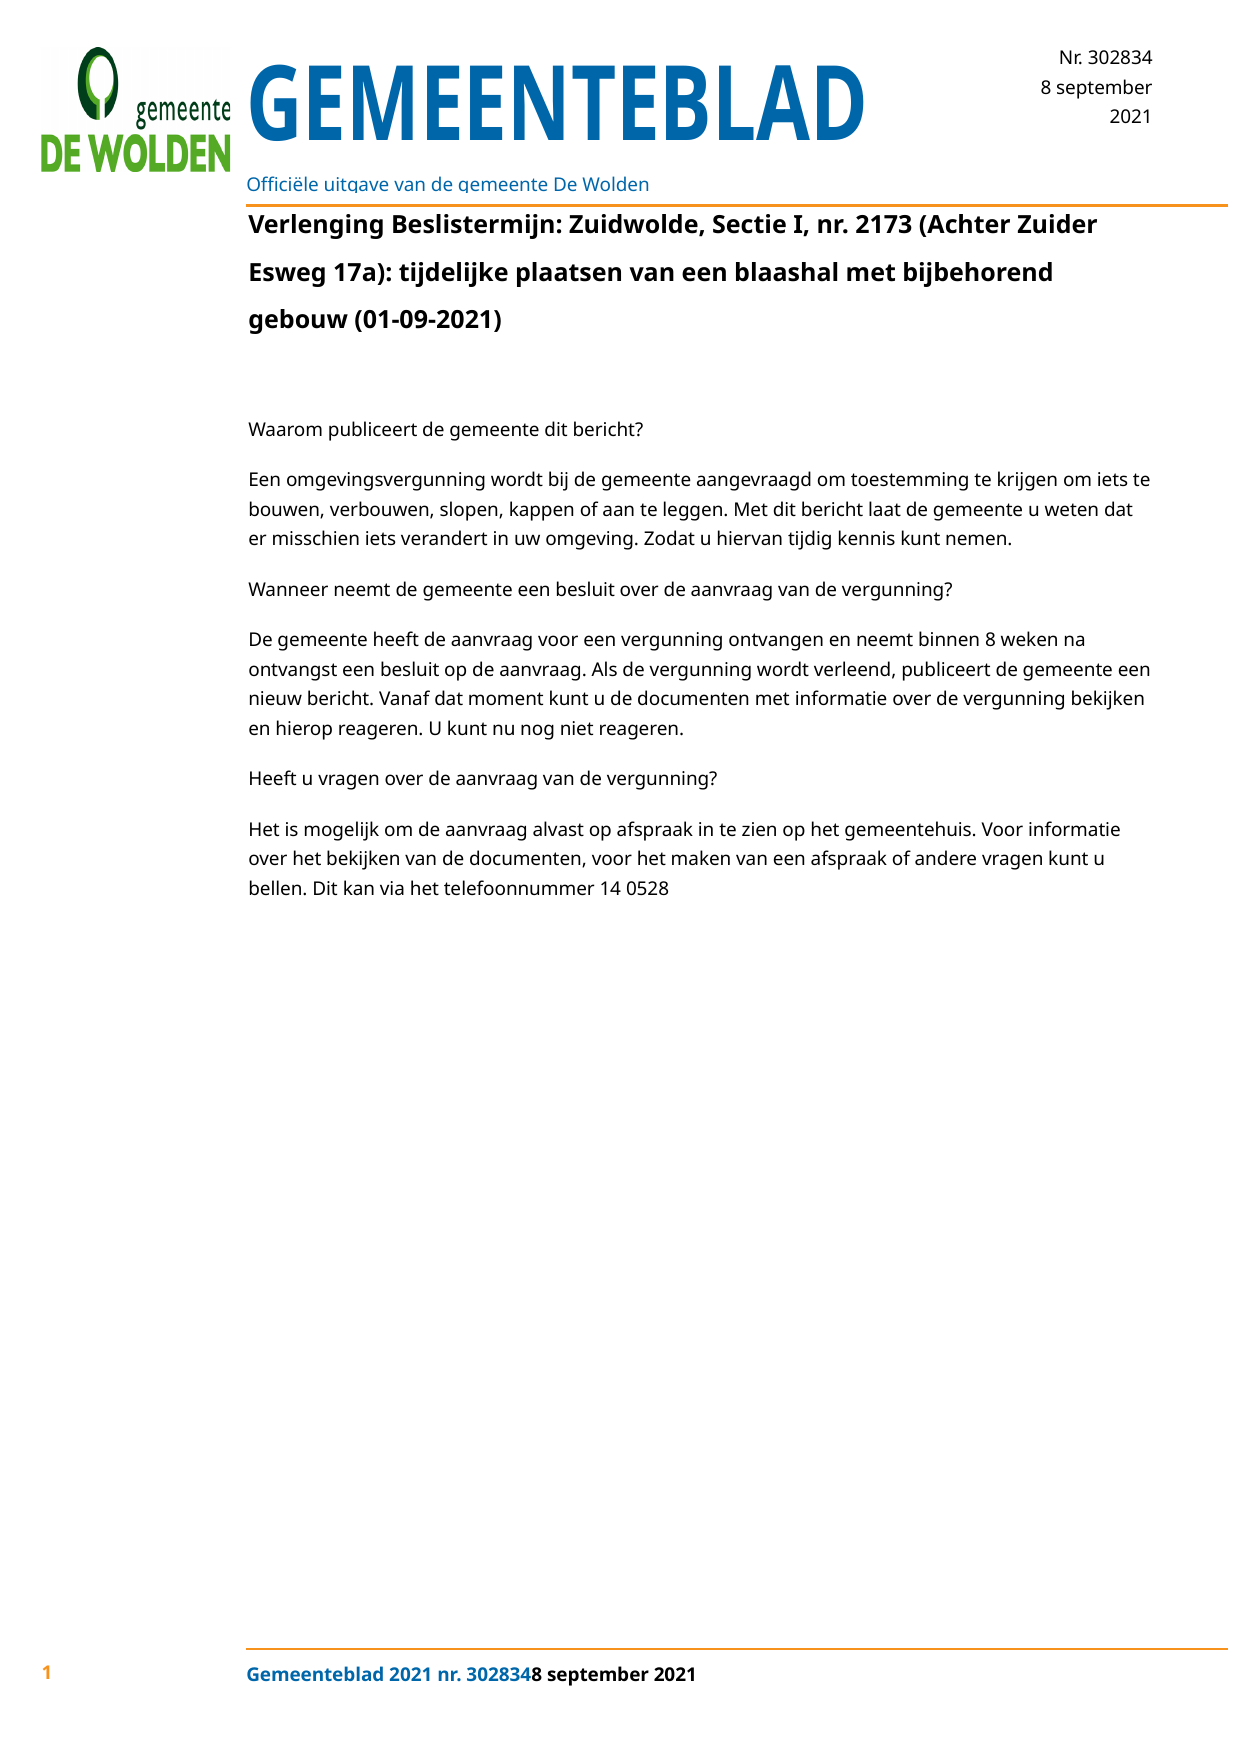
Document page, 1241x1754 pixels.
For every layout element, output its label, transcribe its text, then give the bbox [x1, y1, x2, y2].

text Verlenging Beslistermijn: Zuidwolde, Sectie I, nr. 2173 (Achter Zuider Esweg 17a): tijdelijke plaatsen van een blaashal met bijbehorend gebouw (01-09-2021) [248, 207, 1152, 336]
text Het is mogelijk om de aanvraag alvast op afspraak in te zien op het gemeentehuis. Voor informatie over het bekijken van de documenten, voor het maken van een afspraak of andere vragen kunt u bellen. Dit kan via het telefoonnummer 14 0528 [248, 816, 1152, 901]
text Een omgevingsvergunning wordt bij de gemeente aangevraagd om toestemming te krijgen om iets te bouwen, verbouwen, slopen, kappen of aan te leggen. Met dit bericht laat de gemeente u weten dat er misschien iets verandert in uw omgeving. Zodat u hiervan tijdig kennis kunt nemen. [248, 466, 1152, 551]
text Wanneer neemt de gemeente een besluit over de aanvraag van de vergunning? [248, 576, 1152, 602]
text Waarom publiceert de gemeente dit bericht? [248, 416, 1152, 442]
text De gemeente heeft de aanvraag voor een vergunning ontvangen en neemt binnen 8 weken na ontvangst een besluit op de aanvraag. Als de vergunning wordt verleend, publiceert de gemeente een nieuw bericht. Vanaf dat moment kunt u de documenten met informatie over de vergunning bekijken en hierop reageren. U kunt nu nog niet reageren. [248, 626, 1152, 741]
text Heeft u vragen over de aanvraag van de vergunning? [248, 766, 1152, 791]
picture [41, 47, 231, 172]
